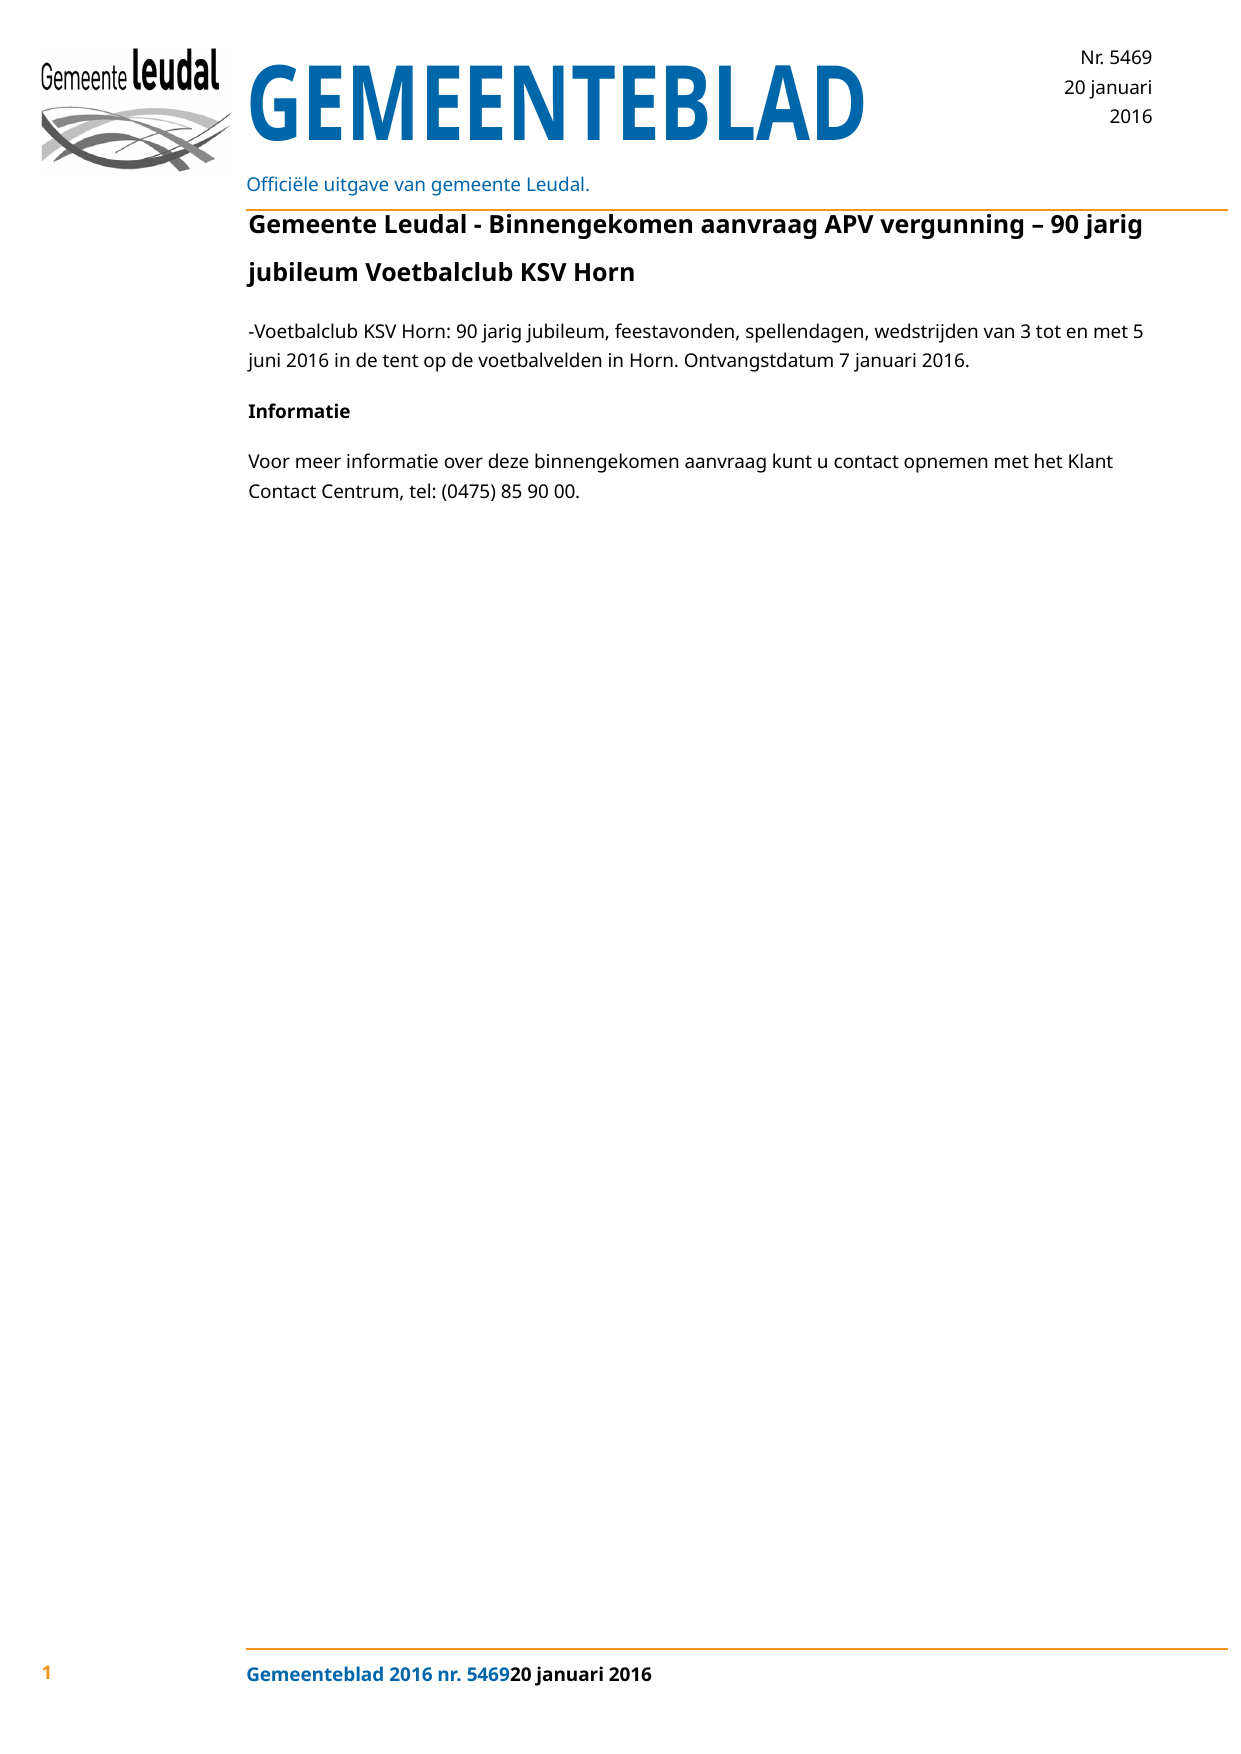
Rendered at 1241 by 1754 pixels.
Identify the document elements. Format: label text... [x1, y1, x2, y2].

text Informatie [248, 398, 1152, 424]
text Voor meer informatie over deze binnengekomen aanvraag kunt u contact opnemen met het Klant Contact Centrum, tel: (0475) 85 90 00. [248, 448, 1152, 504]
picture [41, 47, 231, 172]
text -Voetbalclub KSV Horn: 90 jarig jubileum, feestavonden, spellendagen, wedstrijden van 3 tot en met 5 juni 2016 in de tent op de voetbalvelden in Horn. Ontvangstdatum 7 januari 2016. [248, 318, 1152, 373]
text Gemeente Leudal - Binnengekomen aanvraag APV vergunning – 90 jarig jubileum Voetbalclub KSV Horn [248, 211, 1152, 288]
